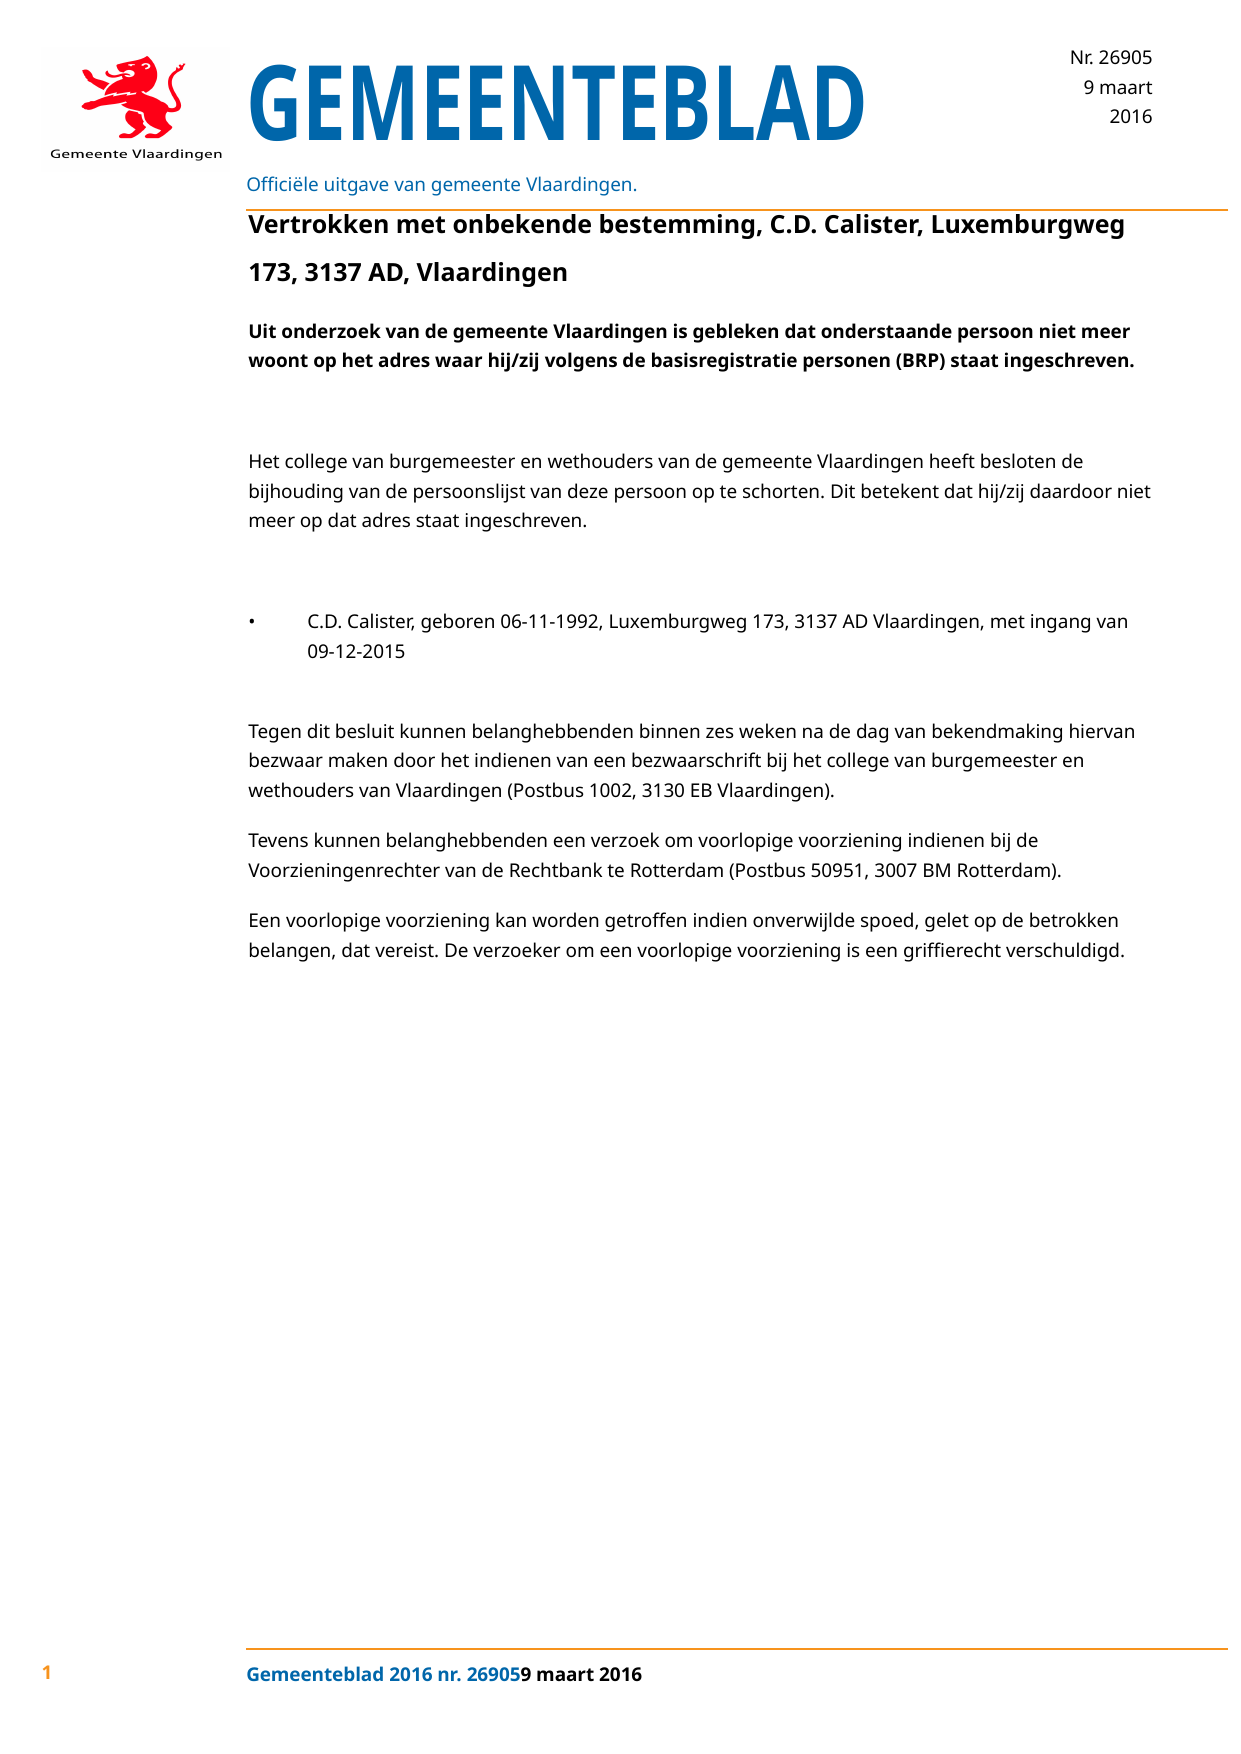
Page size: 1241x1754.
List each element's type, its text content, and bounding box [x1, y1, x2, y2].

text Tevens kunnen belanghebbenden een verzoek om voorlopige voorziening indienen bij de Voorzieningenrechter van de Rechtbank te Rotterdam (Postbus 50951, 3007 BM Rotterdam). [248, 827, 1152, 883]
text Tegen dit besluit kunnen belanghebbenden binnen zes weken na de dag van bekendmaking hiervan bezwaar maken door het indienen van een bezwaarschrift bij het college van burgemeester en wethouders van Vlaardingen (Postbus 1002, 3130 EB Vlaardingen). [248, 718, 1152, 803]
text Een voorlopige voorziening kan worden getroffen indien onverwijlde spoed, gelet op de betrokken belangen, dat vereist. De verzoeker om een voorlopige voorziening is een griffierecht verschuldigd. [248, 907, 1152, 963]
text Het college van burgemeester en wethouders van de gemeente Vlaardingen heeft besloten de bijhouding van de persoonslijst van deze persoon op te schorten. Dit betekent dat hij/zij daardoor niet meer op dat adres staat ingeschreven. [248, 448, 1152, 533]
picture [41, 47, 231, 172]
text Uit onderzoek van de gemeente Vlaardingen is gebleken dat onderstaande persoon niet meer woont op het adres waar hij/zij volgens de basisregistratie personen (BRP) staat ingeschreven. [248, 318, 1152, 373]
text Vertrokken met onbekende bestemming, C.D. Calister, Luxemburgweg 173, 3137 AD, Vlaardingen [248, 211, 1152, 288]
list C.D. Calister, geboren 06-11-1992, Luxemburgweg 173, 3137 AD Vlaardingen, met ingang van 09-12-2015 [248, 608, 1152, 664]
